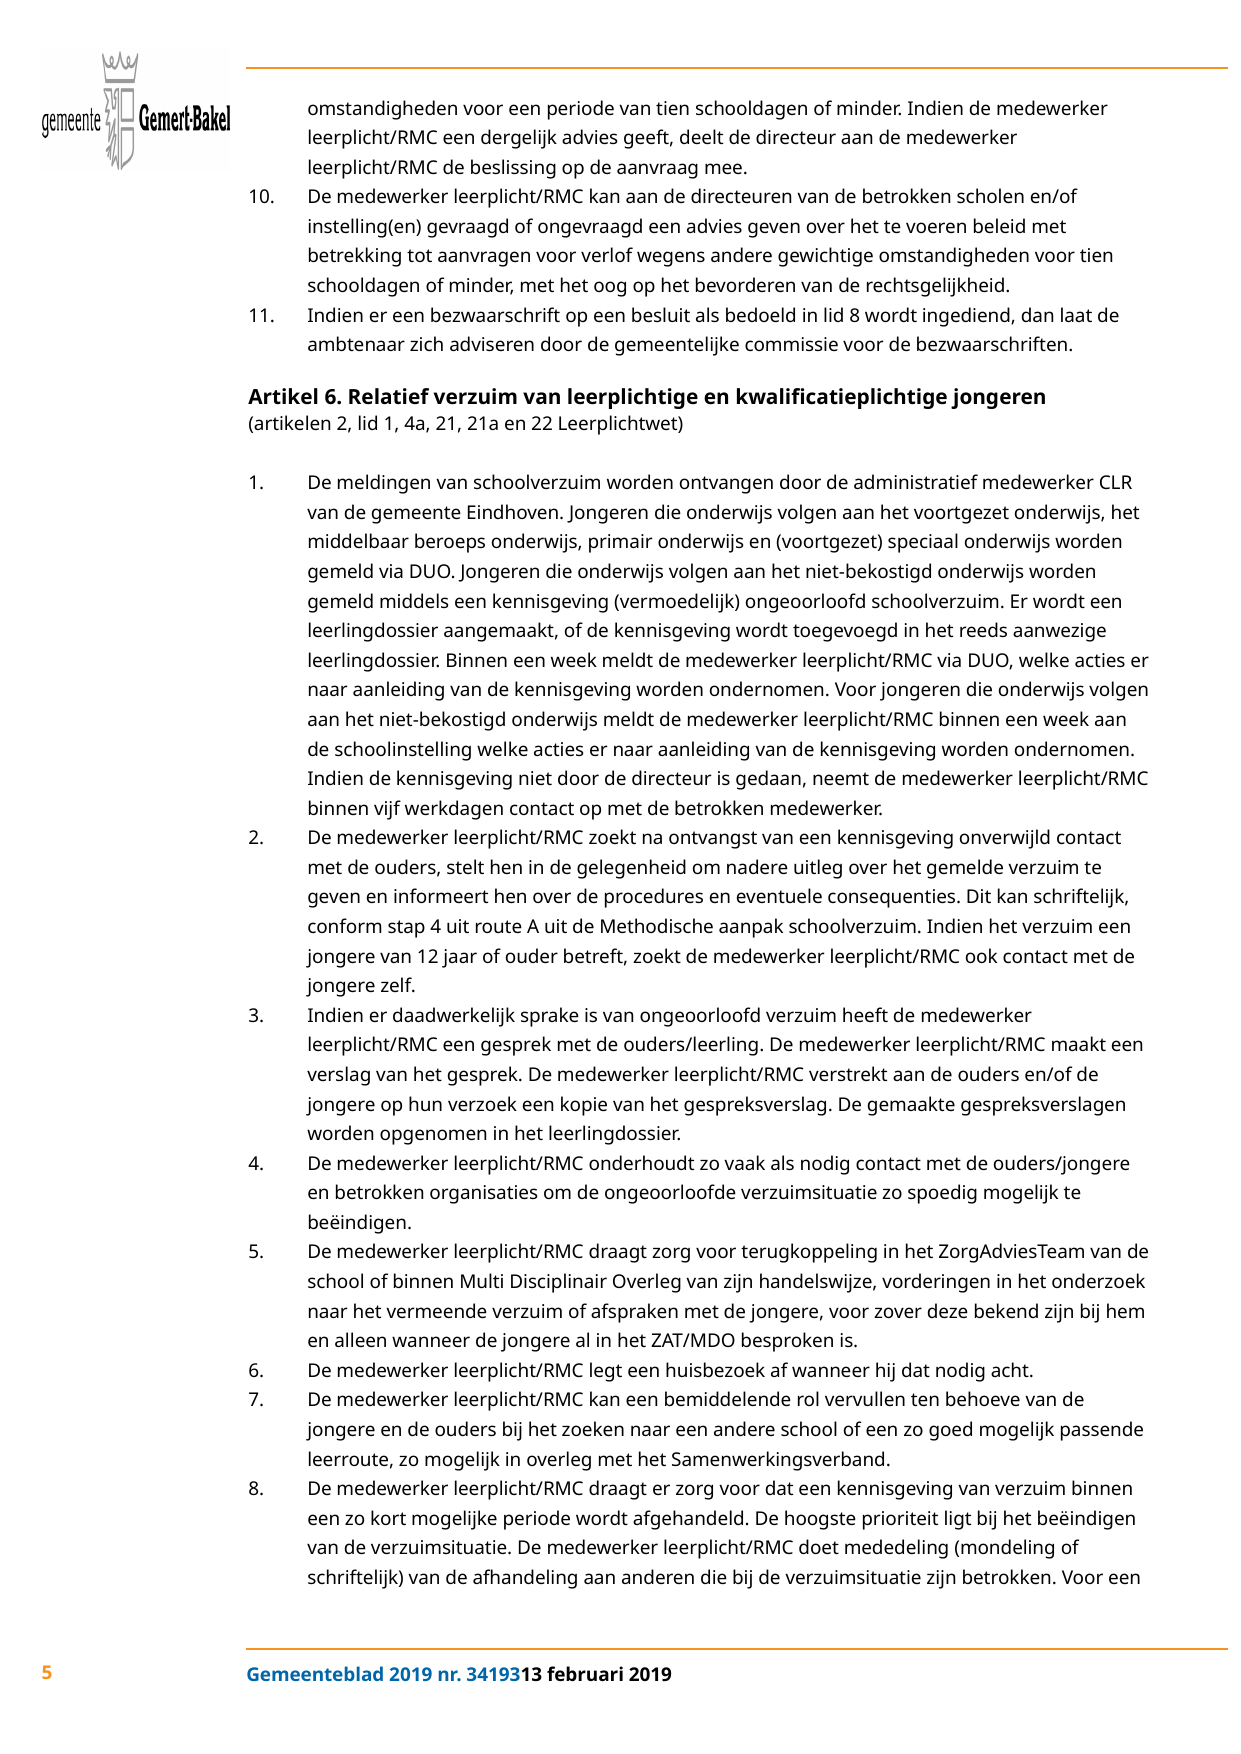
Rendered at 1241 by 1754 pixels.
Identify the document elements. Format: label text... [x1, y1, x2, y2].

list De medewerker leerplicht/RMC draagt er zorg voor dat een kennisgeving van verzuim binnen een zo kort mogelijke periode wordt afgehandeld. De hoogste prioriteit ligt bij het beëindigen van de verzuimsituatie. De medewerker leerplicht/RMC doet mededeling (mondeling of schriftelijk) van de afhandeling aan anderen die bij de verzuimsituatie zijn betrokken. Voor een [248, 1475, 1152, 1590]
list De medewerker leerplicht/RMC kan aan de directeuren van de betrokken scholen en/of instelling(en) gevraagd of ongevraagd een advies geven over het te voeren beleid met betrekking tot aanvragen voor verlof wegens andere gewichtige omstandigheden voor tien schooldagen of minder, met het oog op het bevorderen van de rechtsgelijkheid. [248, 183, 1152, 298]
picture [41, 47, 231, 172]
text Artikel 6. Relatief verzuim van leerplichtige en kwalificatieplichtige jongeren [248, 382, 1152, 410]
list De medewerker leerplicht/RMC zoekt na ontvangst van een kennisgeving onverwijld contact met de ouders, stelt hen in de gelegenheid om nadere uitleg over het gemelde verzuim te geven en informeert hen over de procedures en eventuele consequenties. Dit kan schriftelijk, conform stap 4 uit route A uit de Methodische aanpak schoolverzuim. Indien het verzuim een jongere van 12 jaar of ouder betreft, zoekt de medewerker leerplicht/RMC ook contact met de jongere zelf. [248, 824, 1152, 998]
list De medewerker leerplicht/RMC kan een bemiddelende rol vervullen ten behoeve van de jongere en de ouders bij het zoeken naar een andere school of een zo goed mogelijk passende leerroute, zo mogelijk in overleg met het Samenwerkingsverband. [248, 1387, 1152, 1471]
list De medewerker leerplicht/RMC onderhoudt zo vaak als nodig contact met de ouders/jongere en betrokken organisaties om de ongeoorloofde verzuimsituatie zo spoedig mogelijk te beëindigen. [248, 1150, 1152, 1235]
list De meldingen van schoolverzuim worden ontvangen door de administratief medewerker CLR van de gemeente Eindhoven. Jongeren die onderwijs volgen aan het voortgezet onderwijs, het middelbaar beroeps onderwijs, primair onderwijs en (voortgezet) speciaal onderwijs worden gemeld via DUO. Jongeren die onderwijs volgen aan het niet-bekostigd onderwijs worden gemeld middels een kennisgeving (vermoedelijk) ongeoorloofd schoolverzuim. Er wordt een leerlingdossier aangemaakt, of de kennisgeving wordt toegevoegd in het reeds aanwezige leerlingdossier. Binnen een week meldt de medewerker leerplicht/RMC via DUO, welke acties er naar aanleiding van de kennisgeving worden ondernomen. Voor jongeren die onderwijs volgen aan het niet-bekostigd onderwijs meldt de medewerker leerplicht/RMC binnen een week aan de schoolinstelling welke acties er naar aanleiding van de kennisgeving worden ondernomen. Indien de kennisgeving niet door de directeur is gedaan, neemt de medewerker leerplicht/RMC binnen vijf werkdagen contact op met de betrokken medewerker. [248, 469, 1152, 821]
list Indien er daadwerkelijk sprake is van ongeoorloofd verzuim heeft de medewerker leerplicht/RMC een gesprek met de ouders/leerling. De medewerker leerplicht/RMC maakt een verslag van het gesprek. De medewerker leerplicht/RMC verstrekt aan de ouders en/of de jongere op hun verzoek een kopie van het gespreksverslag. De gemaakte gespreksverslagen worden opgenomen in het leerlingdossier. [248, 1002, 1152, 1146]
text (artikelen 2, lid 1, 4a, 21, 21a en 22 Leerplichtwet) [248, 410, 1152, 436]
list De medewerker leerplicht/RMC legt een huisbezoek af wanneer hij dat nodig acht. [248, 1357, 1152, 1383]
list Indien er een bezwaarschrift op een besluit als bedoeld in lid 8 wordt ingediend, dan laat de ambtenaar zich adviseren door de gemeentelijke commissie voor de bezwaarschriften. [248, 302, 1152, 357]
list omstandigheden voor een periode van tien schooldagen of minder. Indien de medewerker leerplicht/RMC een dergelijk advies geeft, deelt de directeur aan de medewerker leerplicht/RMC de beslissing op de aanvraag mee. [248, 95, 1152, 180]
list De medewerker leerplicht/RMC draagt zorg voor terugkoppeling in het ZorgAdviesTeam van de school of binnen Multi Disciplinair Overleg van zijn handelswijze, vorderingen in het onderzoek naar het vermeende verzuim of afspraken met de jongere, voor zover deze bekend zijn bij hem en alleen wanneer de jongere al in het ZAT/MDO besproken is. [248, 1239, 1152, 1353]
